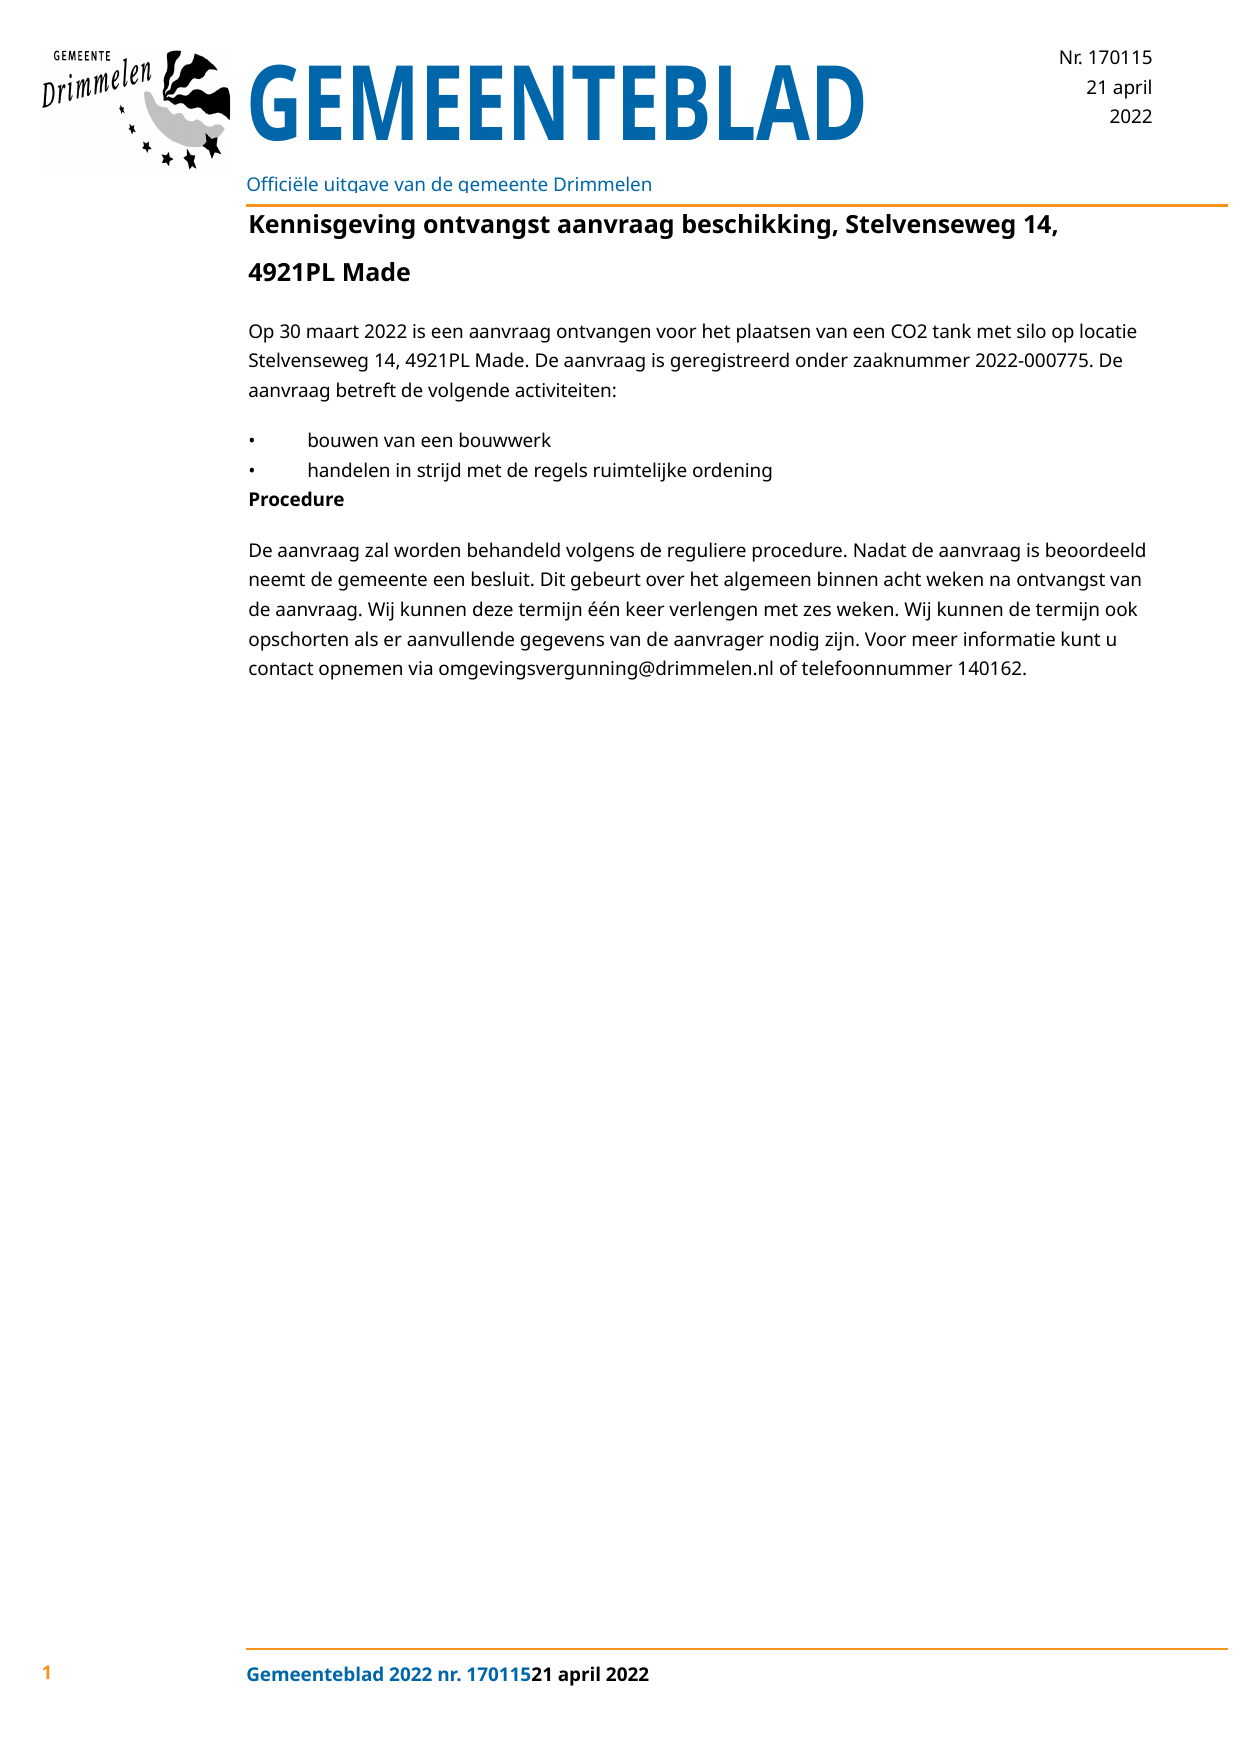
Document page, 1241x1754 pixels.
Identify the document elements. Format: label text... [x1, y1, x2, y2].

text De aanvraag zal worden behandeld volgens de reguliere procedure. Nadat de aanvraag is beoordeeld neemt de gemeente een besluit. Dit gebeurt over het algemeen binnen acht weken na ontvangst van de aanvraag. Wij kunnen deze termijn één keer verlengen met zes weken. Wij kunnen de termijn ook opschorten als er aanvullende gegevens van de aanvrager nodig zijn. Voor meer informatie kunt u contact opnemen via omgevingsvergunning@drimmelen.nl of telefoonnummer 140162. [248, 537, 1152, 681]
list bouwen van een bouwwerk [248, 427, 1152, 453]
picture [41, 47, 231, 172]
text Procedure [248, 487, 1152, 512]
text Op 30 maart 2022 is een aanvraag ontvangen voor het plaatsen van een CO2 tank met silo op locatie Stelvenseweg 14, 4921PL Made. De aanvraag is geregistreerd onder zaaknummer 2022-000775. De aanvraag betreft de volgende activiteiten: [248, 318, 1152, 403]
list handelen in strijd met de regels ruimtelijke ordening [248, 457, 1152, 483]
text Kennisgeving ontvangst aanvraag beschikking, Stelvenseweg 14, 4921PL Made [248, 207, 1152, 288]
